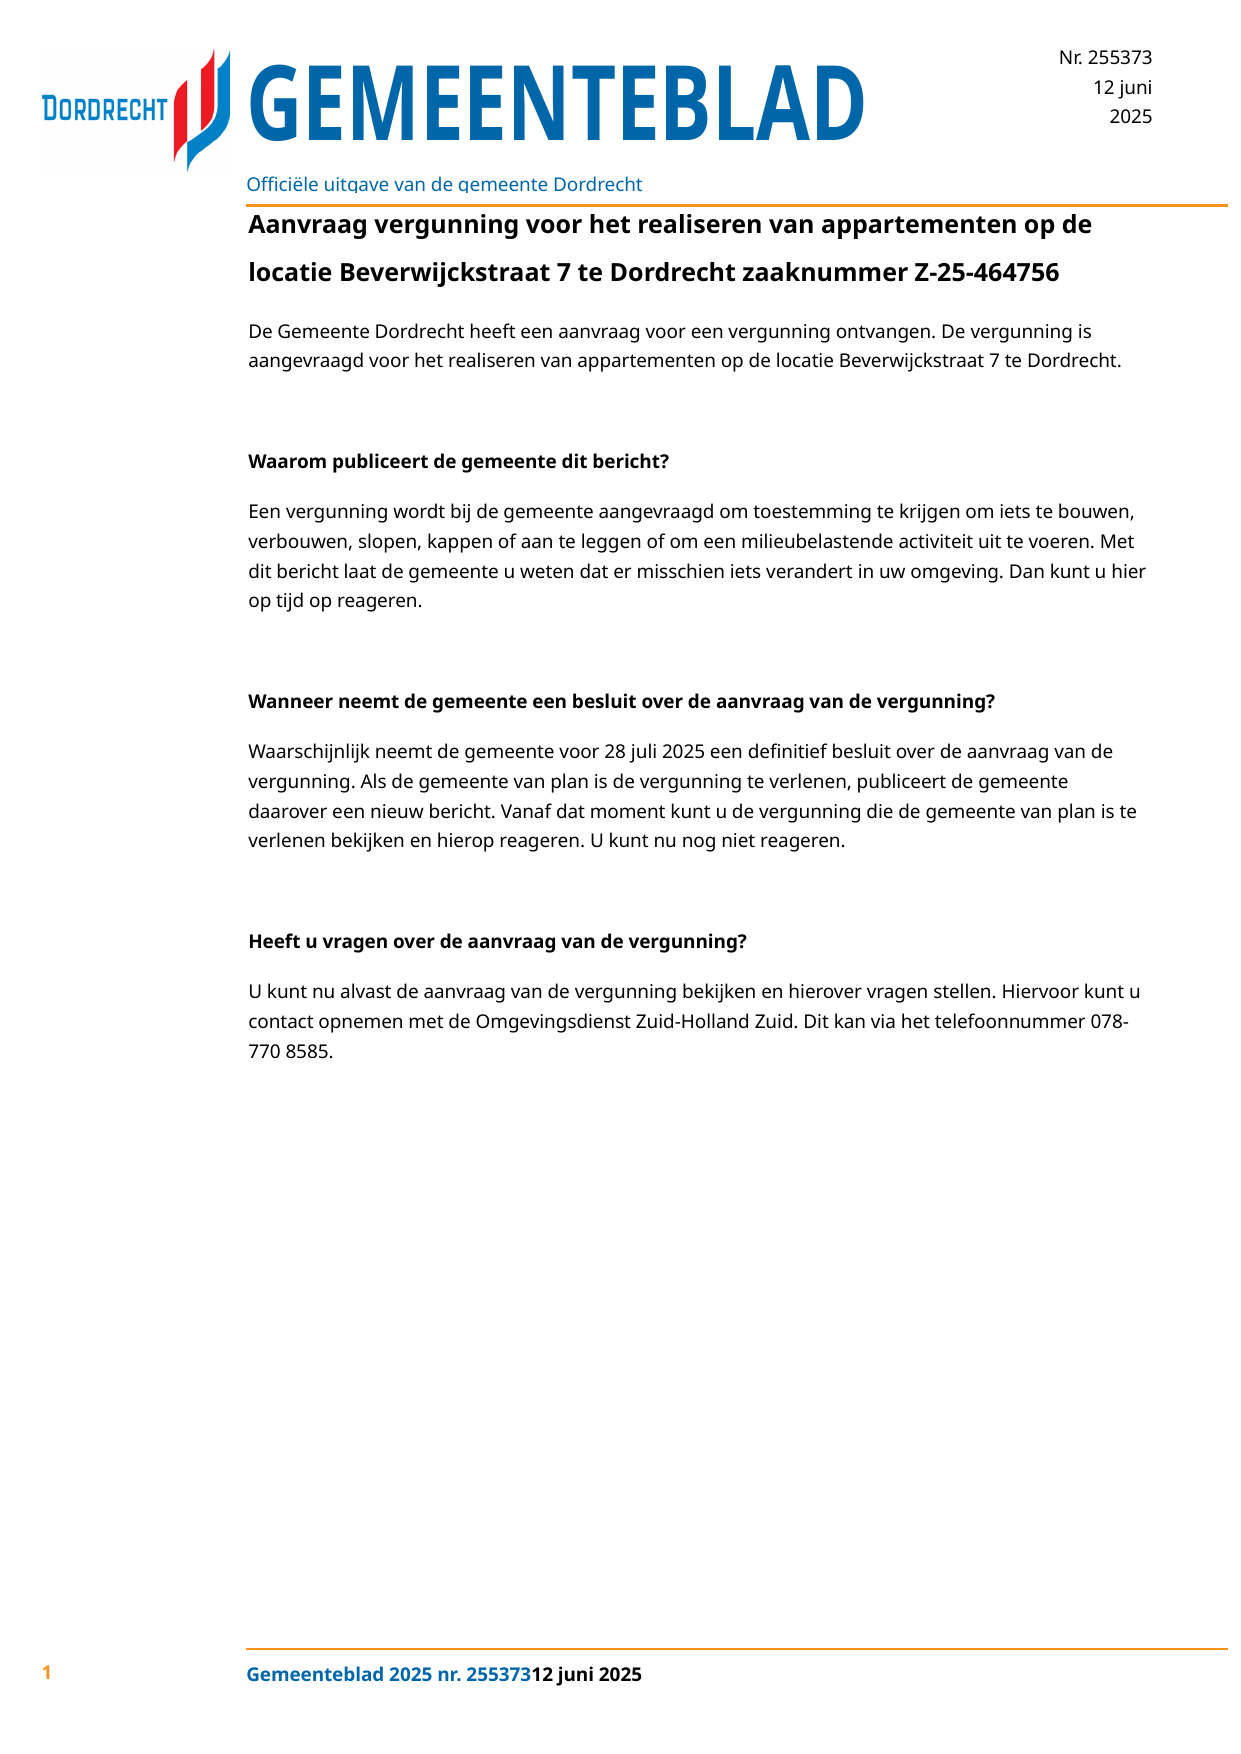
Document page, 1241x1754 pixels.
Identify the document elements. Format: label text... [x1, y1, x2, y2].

text Waarschijnlijk neemt de gemeente voor 28 juli 2025 een definitief besluit over de aanvraag van de vergunning. Als de gemeente van plan is de vergunning te verlenen, publiceert de gemeente daarover een nieuw bericht. Vanaf dat moment kunt u de vergunning die de gemeente van plan is te verlenen bekijken en hierop reageren. U kunt nu nog niet reageren. [248, 739, 1152, 853]
text Een vergunning wordt bij de gemeente aangevraagd om toestemming te krijgen om iets te bouwen, verbouwen, slopen, kappen of aan te leggen of om een milieubelastende activiteit uit te voeren. Met dit bericht laat de gemeente u weten dat er misschien iets verandert in uw omgeving. Dan kunt u hier op tijd op reageren. [248, 499, 1152, 613]
text De Gemeente Dordrecht heeft een aanvraag voor een vergunning ontvangen. De vergunning is aangevraagd voor het realiseren van appartementen op de locatie Beverwijckstraat 7 te Dordrecht. [248, 318, 1152, 373]
text Wanneer neemt de gemeente een besluit over de aanvraag van de vergunning? [248, 688, 1152, 714]
text Heeft u vragen over de aanvraag van de vergunning? [248, 928, 1152, 954]
picture [41, 47, 231, 172]
text Aanvraag vergunning voor het realiseren van appartementen op de locatie Beverwijckstraat 7 te Dordrecht zaaknummer Z-25-464756 [248, 207, 1152, 288]
text U kunt nu alvast de aanvraag van de vergunning bekijken en hierover vragen stellen. Hiervoor kunt u contact opnemen met de Omgevingsdienst Zuid-Holland Zuid. Dit kan via het telefoonnummer 078-770 8585. [248, 979, 1152, 1064]
text Waarom publiceert de gemeente dit bericht? [248, 448, 1152, 474]
